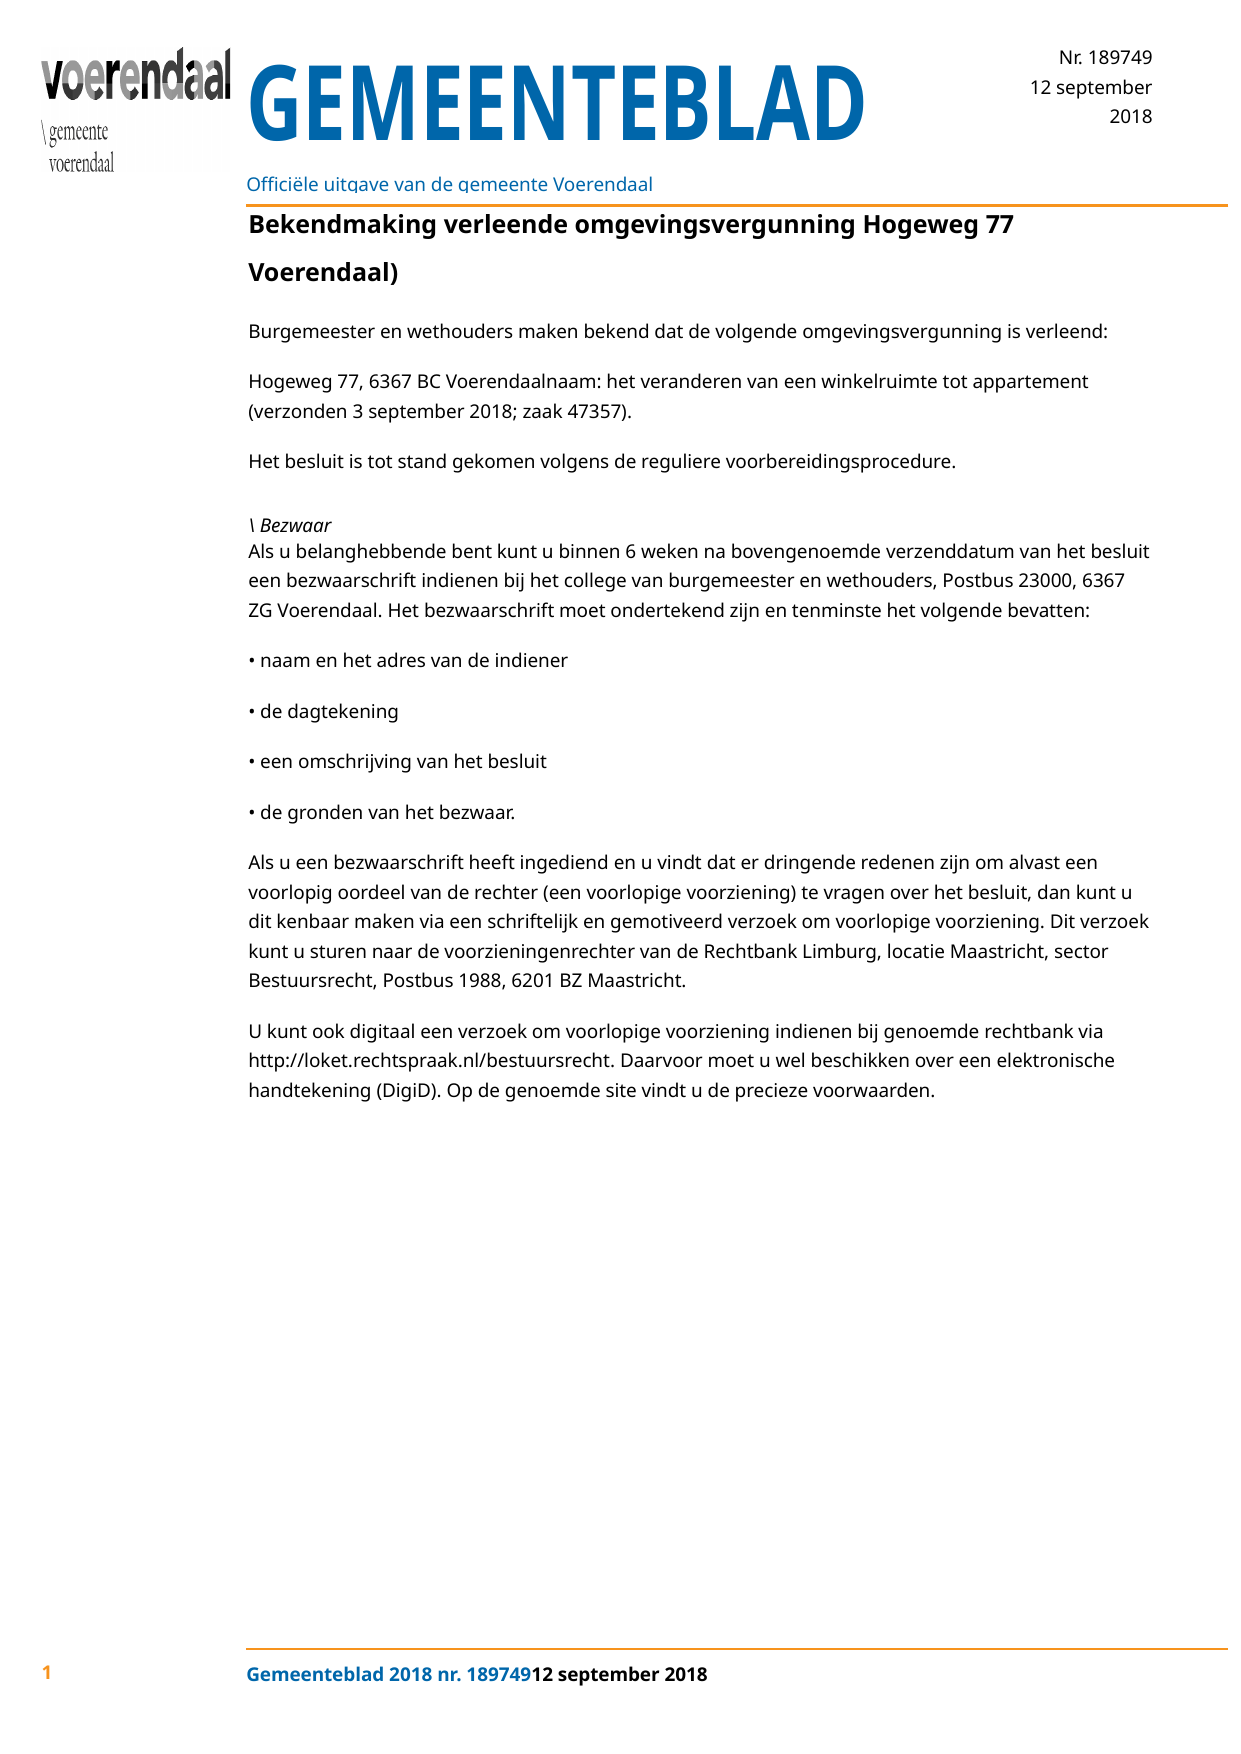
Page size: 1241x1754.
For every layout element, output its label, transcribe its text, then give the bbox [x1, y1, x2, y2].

text Het besluit is tot stand gekomen volgens de reguliere voorbereidingsprocedure. [248, 448, 1152, 474]
text • een omschrijving van het besluit [248, 748, 1152, 774]
text U kunt ook digitaal een verzoek om voorlopige voorziening indienen bij genoemde rechtbank via http://loket.rechtspraak.nl/bestuursrecht. Daarvoor moet u wel beschikken over een elektronische handtekening (DigiD). Op de genoemde site vindt u de precieze voorwaarden. [248, 1018, 1152, 1103]
picture [41, 47, 231, 172]
text Als u een bezwaarschrift heeft ingediend en u vindt dat er dringende redenen zijn om alvast een voorlopig oordeel van de rechter (een voorlopige voorziening) te vragen over het besluit, dan kunt u dit kenbaar maken via een schriftelijk en gemotiveerd verzoek om voorlopige voorziening. Dit verzoek kunt u sturen naar de voorzieningenrechter van de Rechtbank Limburg, locatie Maastricht, sector Bestuursrecht, Postbus 1988, 6201 BZ Maastricht. [248, 849, 1152, 993]
text Bekendmaking verleende omgevingsvergunning Hogeweg 77 Voerendaal) [248, 207, 1152, 288]
text Hogeweg 77, 6367 BC Voerendaalnaam: het veranderen van een winkelruimte tot appartement (verzonden 3 september 2018; zaak 47357). [248, 368, 1152, 424]
text • de gronden van het bezwaar. [248, 799, 1152, 824]
text Als u belanghebbende bent kunt u binnen 6 weken na bovengenoemde verzenddatum van het besluit een bezwaarschrift indienen bij het college van burgemeester en wethouders, Postbus 23000, 6367 ZG Voerendaal. Het bezwaarschrift moet ondertekend zijn en tenminste het volgende bevatten: [248, 538, 1152, 623]
text • de dagtekening [248, 698, 1152, 724]
text \ Bezwaar [248, 512, 1152, 538]
text • naam en het adres van de indiener [248, 648, 1152, 673]
text Burgemeester en wethouders maken bekend dat de volgende omgevingsvergunning is verleend: [248, 318, 1152, 344]
